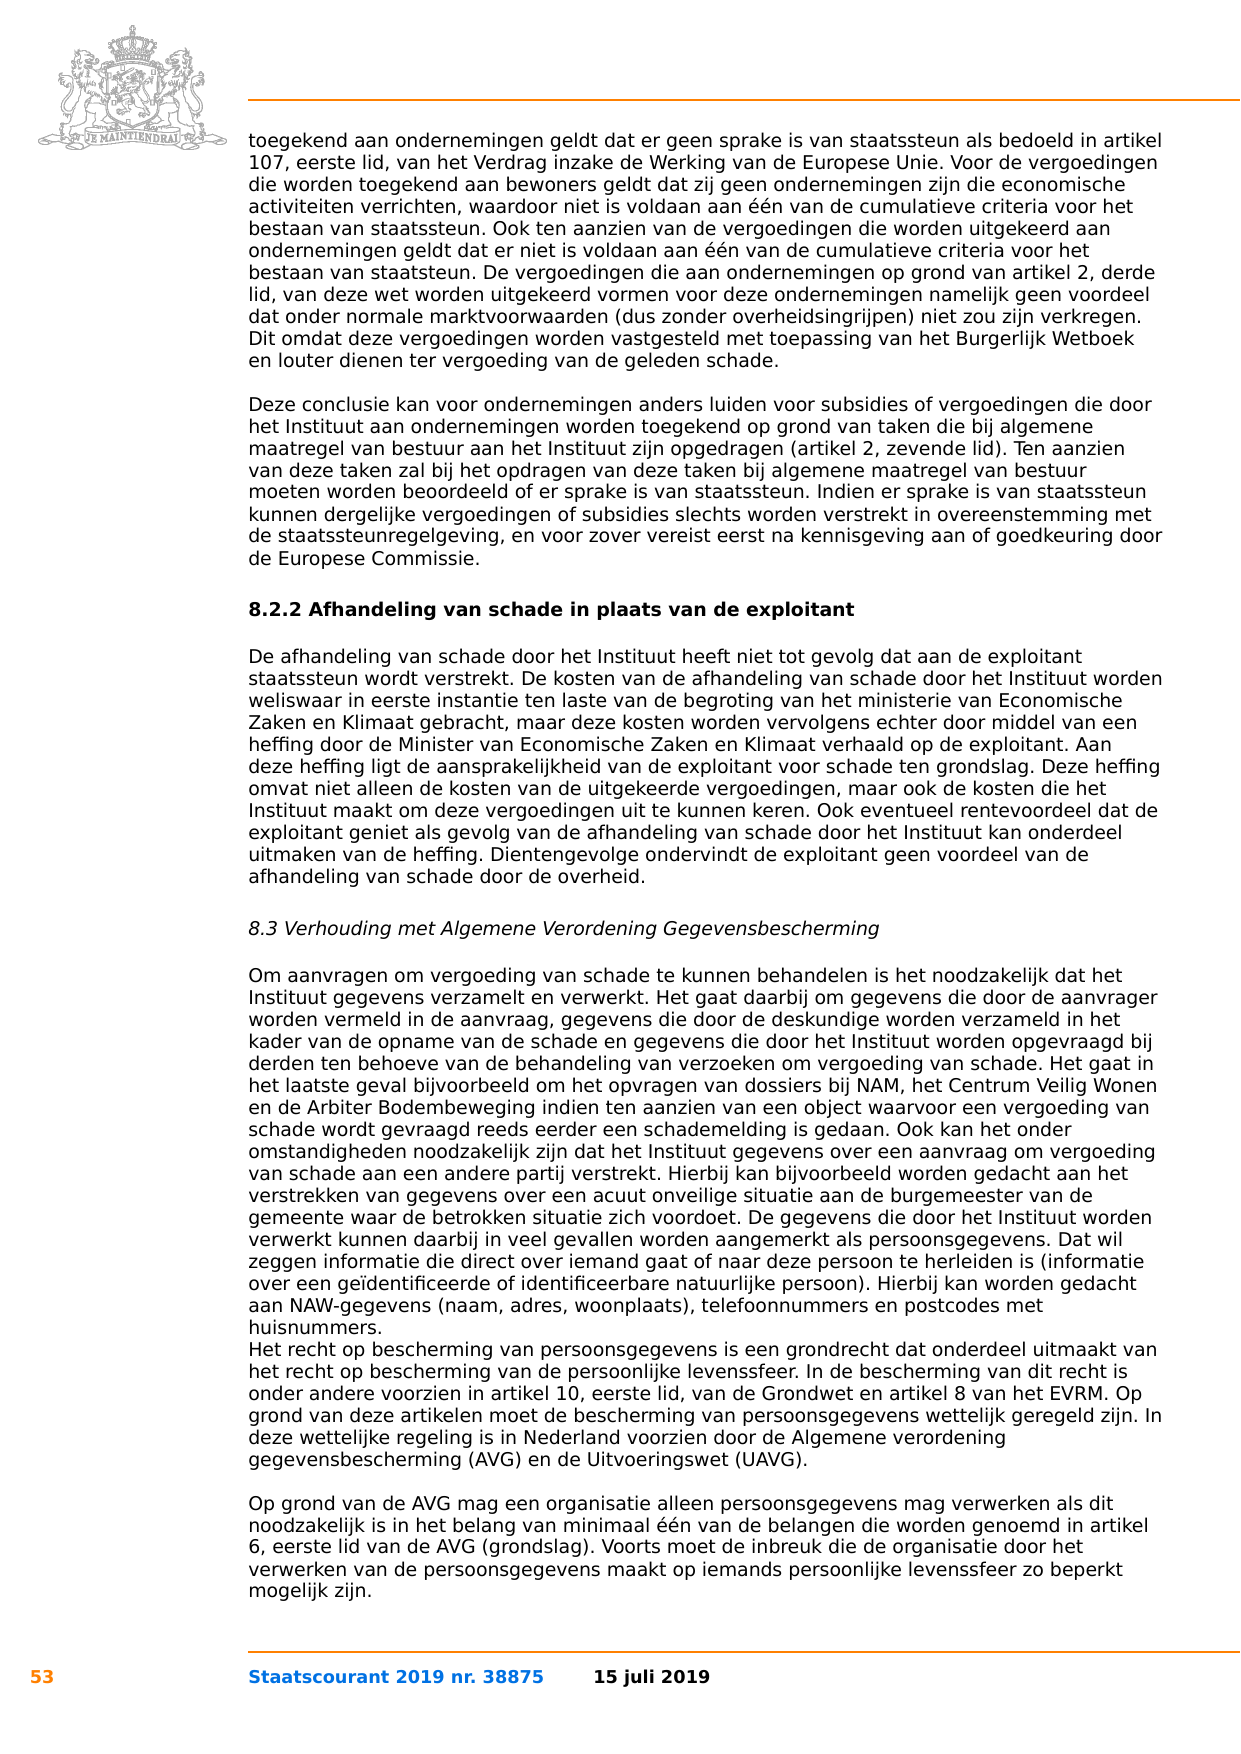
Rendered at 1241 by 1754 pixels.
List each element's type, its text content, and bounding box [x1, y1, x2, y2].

text toegekend aan ondernemingen geldt dat er geen sprake is van staatssteun als bedoeld in artikel 107, eerste lid, van het Verdrag inzake de Werking van de Europese Unie. Voor de vergoedingen die worden toegekend aan bewoners geldt dat zij geen ondernemingen zijn die economische activiteiten verrichten, waardoor niet is voldaan aan één van de cumulatieve criteria voor het bestaan van staatssteun. Ook ten aanzien van de vergoedingen die worden uitgekeerd aan ondernemingen geldt dat er niet is voldaan aan één van de cumulatieve criteria voor het bestaan van staatsteun. De vergoedingen die aan ondernemingen op grond van artikel 2, derde lid, van deze wet worden uitgekeerd vormen voor deze ondernemingen namelijk geen voordeel dat onder normale marktvoorwaarden (dus zonder overheidsingrijpen) niet zou zijn verkregen. Dit omdat deze vergoedingen worden vastgesteld met toepassing van het Burgerlijk Wetboek en louter dienen ter vergoeding van de geleden schade. [248, 130, 1163, 372]
text De afhandeling van schade door het Instituut heeft niet tot gevolg dat aan de exploitant staatssteun wordt verstrekt. De kosten van de afhandeling van schade door het Instituut worden weliswaar in eerste instantie ten laste van de begroting van het ministerie van Economische Zaken en Klimaat gebracht, maar deze kosten worden vervolgens echter door middel van een heffing door de Minister van Economische Zaken en Klimaat verhaald op de exploitant. Aan deze heffing ligt de aansprakelijkheid van de exploitant voor schade ten grondslag. Deze heffing omvat niet alleen de kosten van de uitgekeerde vergoedingen, maar ook de kosten die het Instituut maakt om deze vergoedingen uit te kunnen keren. Ook eventueel rentevoordeel dat de exploitant geniet als gevolg van de afhandeling van schade door het Instituut kan onderdeel uitmaken van de heffing. Dientengevolge ondervindt de exploitant geen voordeel van de afhandeling van schade door de overheid. [248, 646, 1163, 888]
picture [38, 25, 227, 150]
text Deze conclusie kan voor ondernemingen anders luiden voor subsidies of vergoedingen die door het Instituut aan ondernemingen worden toegekend op grond van taken die bij algemene maatregel van bestuur aan het Instituut zijn opgedragen (artikel 2, zevende lid). Ten aanzien van deze taken zal bij het opdragen van deze taken bij algemene maatregel van bestuur moeten worden beoordeeld of er sprake is van staatssteun. Indien er sprake is van staatssteun kunnen dergelijke vergoedingen of subsidies slechts worden verstrekt in overeenstemming met de staatssteunregelgeving, en voor zover vereist eerst na kennisgeving aan of goedkeuring door de Europese Commissie. [248, 393, 1163, 569]
text Op grond van de AVG mag een organisatie alleen persoonsgegevens mag verwerken als dit noodzakelijk is in het belang van minimaal één van de belangen die worden genoemd in artikel 6, eerste lid van de AVG (grondslag). Voorts moet de inbreuk die de organisatie door het verwerken van de persoonsgegevens maakt op iemands persoonlijke levenssfeer zo beperkt mogelijk zijn. [248, 1492, 1163, 1602]
text Om aanvragen om vergoeding van schade te kunnen behandelen is het noodzakelijk dat het Instituut gegevens verzamelt en verwerkt. Het gaat daarbij om gegevens die door de aanvrager worden vermeld in de aanvraag, gegevens die door de deskundige worden verzameld in het kader van de opname van de schade en gegevens die door het Instituut worden opgevraagd bij derden ten behoeve van de behandeling van verzoeken om vergoeding van schade. Het gaat in het laatste geval bijvoorbeeld om het opvragen van dossiers bij NAM, het Centrum Veilig Wonen en de Arbiter Bodembeweging indien ten aanzien van een object waarvoor een vergoeding van schade wordt gevraagd reeds eerder een schademelding is gedaan. Ook kan het onder omstandigheden noodzakelijk zijn dat het Instituut gegevens over een aanvraag om vergoeding van schade aan een andere partij verstrekt. Hierbij kan bijvoorbeeld worden gedacht aan het verstrekken van gegevens over een acuut onveilige situatie aan de burgemeester van de gemeente waar de betrokken situatie zich voordoet. De gegevens die door het Instituut worden verwerkt kunnen daarbij in veel gevallen worden aangemerkt als persoonsgegevens. Dat wil zeggen informatie die direct over iemand gaat of naar deze persoon te herleiden is (informatie over een geïdentificeerde of identificeerbare natuurlijke persoon). Hierbij kan worden gedacht aan NAW-gegevens (naam, adres, woonplaats), telefoonnummers en postcodes met huisnummers. [248, 965, 1163, 1339]
subtitle 8.2.2 Afhandeling van schade in plaats van de exploitant [248, 599, 1163, 621]
subtitle 8.3 Verhouding met Algemene Verordening Gegevensbescherming [248, 918, 1163, 940]
text Het recht op bescherming van persoonsgegevens is een grondrecht dat onderdeel uitmaakt van het recht op bescherming van de persoonlijke levenssfeer. In de bescherming van dit recht is onder andere voorzien in artikel 10, eerste lid, van de Grondwet en artikel 8 van het EVRM. Op grond van deze artikelen moet de bescherming van persoonsgegevens wettelijk geregeld zijn. In deze wettelijke regeling is in Nederland voorzien door de Algemene verordening gegevensbescherming (AVG) en de Uitvoeringswet (UAVG). [248, 1339, 1163, 1471]
